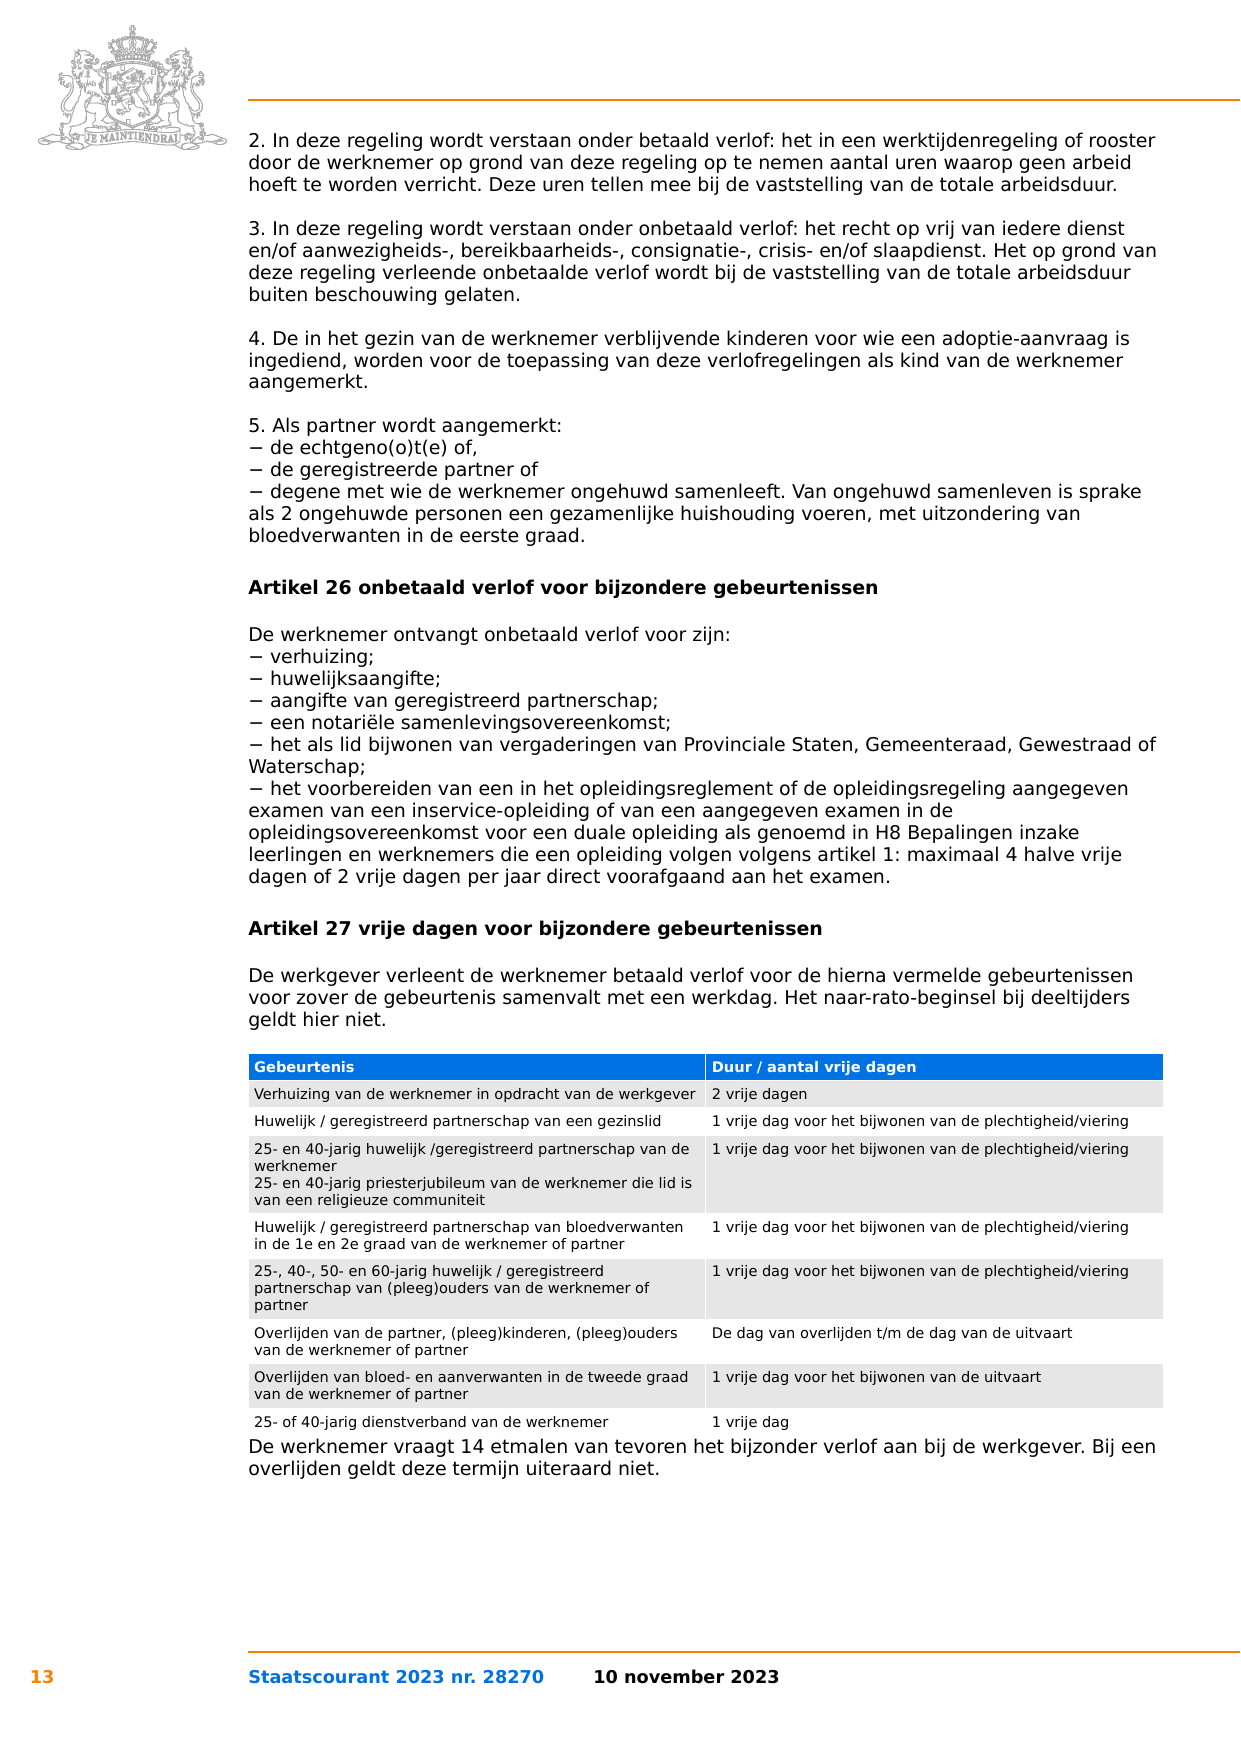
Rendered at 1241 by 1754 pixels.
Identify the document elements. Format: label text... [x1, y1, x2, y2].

text De werknemer ontvangt onbetaald verlof voor zijn: [248, 624, 1163, 646]
table_cell 1 vrije dag voor het bijwonen van de plechtigheid/viering [706, 1136, 1163, 1213]
text − aangifte van geregistreerd partnerschap; [248, 690, 1163, 712]
table_cell 1 vrije dag voor het bijwonen van de plechtigheid/viering [706, 1109, 1163, 1135]
text 3. In deze regeling wordt verstaan onder onbetaald verlof: het recht op vrij van iedere dienst en/of aanwezigheids-, bereikbaarheids-, consignatie-, crisis- en/of slaapdienst. Het op grond van deze regeling verleende onbetaalde verlof wordt bij de vaststelling van de totale arbeidsduur buiten beschouwing gelaten. [248, 218, 1163, 306]
text − degene met wie de werknemer ongehuwd samenleeft. Van ongehuwd samenleven is sprake als 2 ongehuwde personen een gezamenlijke huishouding voeren, met uitzondering van bloedverwanten in de eerste graad. [248, 481, 1163, 547]
picture [38, 25, 227, 150]
text De werkgever verleent de werknemer betaald verlof voor de hierna vermelde gebeurtenissen voor zover de gebeurtenis samenvalt met een werkdag. Het naar-rato-beginsel bij deeltijders geldt hier niet. [248, 965, 1163, 1031]
text 4. De in het gezin van de werknemer verblijvende kinderen voor wie een adoptie-aanvraag is ingediend, worden voor de toepassing van deze verlofregelingen als kind van de werknemer aangemerkt. [248, 327, 1163, 393]
text − het als lid bijwonen van vergaderingen van Provinciale Staten, Gemeenteraad, Gewestraad of Waterschap; [248, 734, 1163, 778]
table_header Gebeurtenis [249, 1054, 705, 1080]
text − de echtgeno(o)t(e) of, [248, 437, 1163, 459]
subtitle Artikel 27 vrije dagen voor bijzondere gebeurtenissen [248, 918, 1163, 940]
table_cell 25- en 40-jarig huwelijk /geregistreerd partnerschap van de werknemer 25- en 40-jarig priesterjubileum van de werknemer die lid is van een religieuze communiteit [249, 1136, 705, 1213]
table_cell 25-, 40-, 50- en 60-jarig huwelijk / geregistreerd partnerschap van (pleeg)ouders van de werknemer of partner [249, 1259, 705, 1319]
text De werknemer vraagt 14 etmalen van tevoren het bijzonder verlof aan bij de werkgever. Bij een overlijden geldt deze termijn uiteraard niet. [248, 1436, 1163, 1480]
table_cell 1 vrije dag voor het bijwonen van de plechtigheid/viering [706, 1259, 1163, 1319]
table_cell 1 vrije dag [706, 1409, 1163, 1435]
table_cell 2 vrije dagen [706, 1081, 1163, 1107]
table_header Duur / aantal vrije dagen [706, 1054, 1163, 1080]
table_cell Huwelijk / geregistreerd partnerschap van bloedverwanten in de 1e en 2e graad van de werknemer of partner [249, 1214, 705, 1258]
text 5. Als partner wordt aangemerkt: [248, 415, 1163, 437]
table_cell Overlijden van bloed- en aanverwanten in de tweede graad van de werknemer of partner [249, 1364, 705, 1408]
text 2. In deze regeling wordt verstaan onder betaald verlof: het in een werktijdenregeling of rooster door de werknemer op grond van deze regeling op te nemen aantal uren waarop geen arbeid hoeft te worden verricht. Deze uren tellen mee bij de vaststelling van de totale arbeidsduur. [248, 130, 1163, 196]
table_cell 1 vrije dag voor het bijwonen van de plechtigheid/viering [706, 1214, 1163, 1258]
text − huwelijksaangifte; [248, 668, 1163, 690]
text − het voorbereiden van een in het opleidingsreglement of de opleidingsregeling aangegeven examen van een inservice-opleiding of van een aangegeven examen in de opleidingsovereenkomst voor een duale opleiding als genoemd in H8 Bepalingen inzake leerlingen en werknemers die een opleiding volgen volgens artikel 1: maximaal 4 halve vrije dagen of 2 vrije dagen per jaar direct voorafgaand aan het examen. [248, 778, 1163, 888]
table_cell 25- of 40-jarig dienstverband van de werknemer [249, 1409, 705, 1435]
text − de geregistreerde partner of [248, 459, 1163, 481]
table_cell Huwelijk / geregistreerd partnerschap van een gezinslid [249, 1109, 705, 1135]
table_cell Overlijden van de partner, (pleeg)kinderen, (pleeg)ouders van de werknemer of partner [249, 1320, 705, 1363]
text − verhuizing; [248, 646, 1163, 668]
text − een notariële samenlevingsovereenkomst; [248, 712, 1163, 734]
subtitle Artikel 26 onbetaald verlof voor bijzondere gebeurtenissen [248, 577, 1163, 599]
table_cell 1 vrije dag voor het bijwonen van de uitvaart [706, 1364, 1163, 1408]
table_cell De dag van overlijden t/m de dag van de uitvaart [706, 1320, 1163, 1363]
table_cell Verhuizing van de werknemer in opdracht van de werkgever [249, 1081, 705, 1107]
